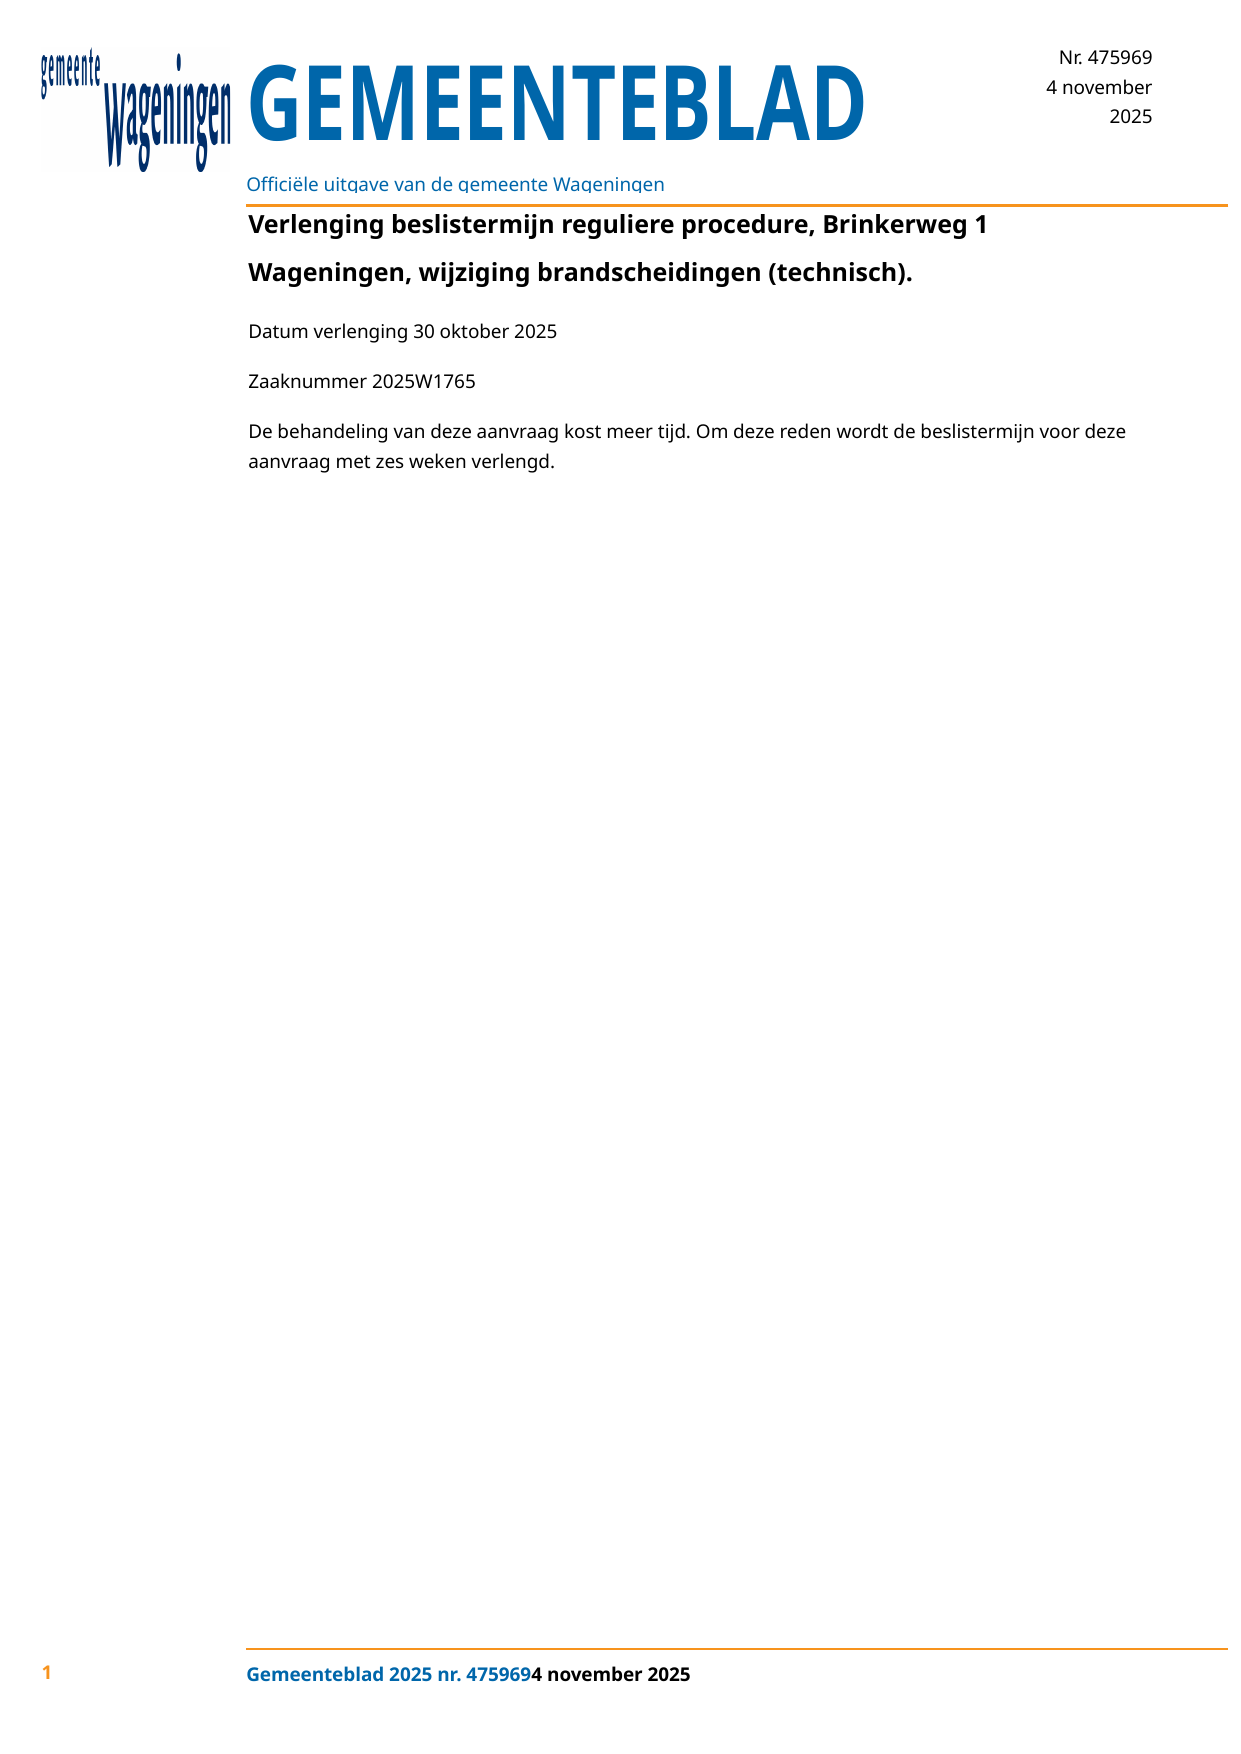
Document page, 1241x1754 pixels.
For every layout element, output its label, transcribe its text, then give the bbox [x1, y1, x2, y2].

text Datum verlenging 30 oktober 2025 [248, 318, 1152, 344]
text Zaaknummer 2025W1765 [248, 368, 1152, 394]
text De behandeling van deze aanvraag kost meer tijd. Om deze reden wordt de beslistermijn voor deze aanvraag met zes weken verlengd. [248, 419, 1152, 474]
picture [41, 47, 231, 172]
text Verlenging beslistermijn reguliere procedure, Brinkerweg 1 Wageningen, wijziging brandscheidingen (technisch). [248, 207, 1152, 288]
